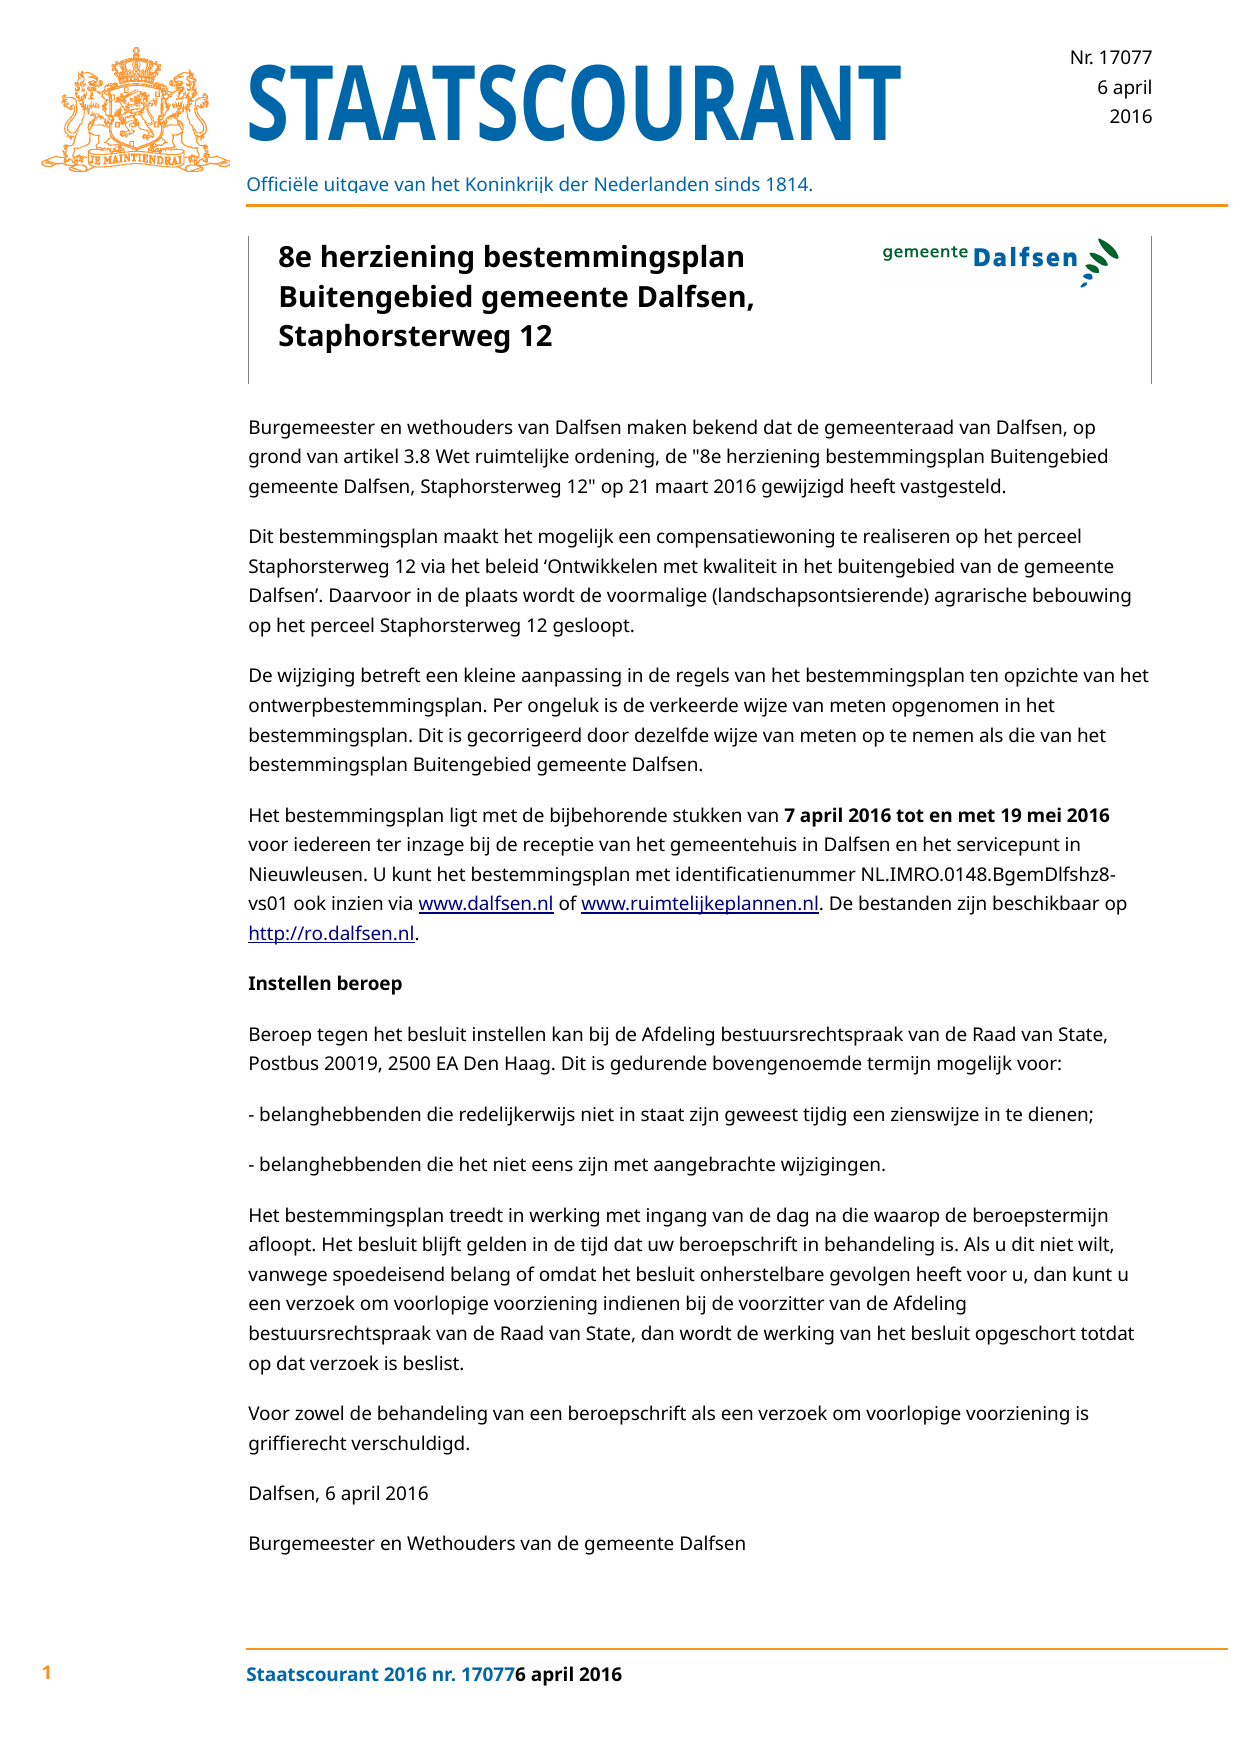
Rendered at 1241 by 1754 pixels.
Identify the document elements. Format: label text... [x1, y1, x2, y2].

text - belanghebbenden die het niet eens zijn met aangebrachte wijzigingen. [248, 1151, 1152, 1177]
text Burgemeester en Wethouders van de gemeente Dalfsen [248, 1531, 1152, 1556]
text Burgemeester en wethouders van Dalfsen maken bekend dat de gemeenteraad van Dalfsen, op grond van artikel 3.8 Wet ruimtelijke ordening, de "8e herziening bestemmingsplan Buitengebied gemeente Dalfsen, Staphorsterweg 12" op 21 maart 2016 gewijzigd heeft vastgesteld. [248, 414, 1152, 499]
text Dit bestemmingsplan maakt het mogelijk een compensatiewoning te realiseren op het perceel Staphorsterweg 12 via het beleid ‘Ontwikkelen met kwaliteit in het buitengebied van de gemeente Dalfsen’. Daarvoor in de plaats wordt de voormalige (landschapsontsierende) agrarische bebouwing op het perceel Staphorsterweg 12 gesloopt. [248, 523, 1152, 638]
text Voor zowel de behandeling van een beroepschrift als een verzoek om voorlopige voorziening is griffierecht verschuldigd. [248, 1400, 1152, 1456]
text Dalfsen, 6 april 2016 [248, 1480, 1152, 1506]
table_header [850, 236, 1151, 384]
text Instellen beroep [248, 971, 1152, 996]
picture [41, 47, 231, 172]
text - belanghebbenden die redelijkerwijs niet in staat zijn geweest tijdig een zienswijze in te dienen; [248, 1101, 1152, 1127]
text Beroep tegen het besluit instellen kan bij de Afdeling bestuursrechtspraak van de Raad van State, Postbus 20019, 2500 EA Den Haag. Dit is gedurende bovengenoemde termijn mogelijk voor: [248, 1021, 1152, 1076]
text Het bestemmingsplan ligt met de bijbehorende stukken van 7 april 2016 tot en met 19 mei 2016 voor iedereen ter inzage bij de receptie van het gemeentehuis in Dalfsen en het servicepunt in Nieuwleusen. U kunt het bestemmingsplan met identificatienummer NL.IMRO.0148.BgemDlfshz8-vs01 ook inzien via www.dalfsen.nl of www.ruimtelijkeplannen.nl. De bestanden zijn beschikbaar op http://ro.dalfsen.nl. [248, 802, 1152, 946]
table_header 8e herziening bestemmingsplan Buitengebied gemeente Dalfsen, Staphorsterweg 12 [249, 236, 850, 384]
picture [882, 236, 1119, 289]
text Het bestemmingsplan treedt in werking met ingang van de dag na die waarop de beroepstermijn afloopt. Het besluit blijft gelden in de tijd dat uw beroepschrift in behandeling is. Als u dit niet wilt, vanwege spoedeisend belang of omdat het besluit onherstelbare gevolgen heeft voor u, dan kunt u een verzoek om voorlopige voorziening indienen bij de voorzitter van de Afdeling bestuursrechtspraak van de Raad van State, dan wordt de werking van het besluit opgeschort totdat op dat verzoek is beslist. [248, 1202, 1152, 1376]
text De wijziging betreft een kleine aanpassing in de regels van het bestemmingsplan ten opzichte van het ontwerpbestemmingsplan. Per ongeluk is de verkeerde wijze van meten opgenomen in het bestemmingsplan. Dit is gecorrigeerd door dezelfde wijze van meten op te nemen als die van het bestemmingsplan Buitengebied gemeente Dalfsen. [248, 663, 1152, 777]
